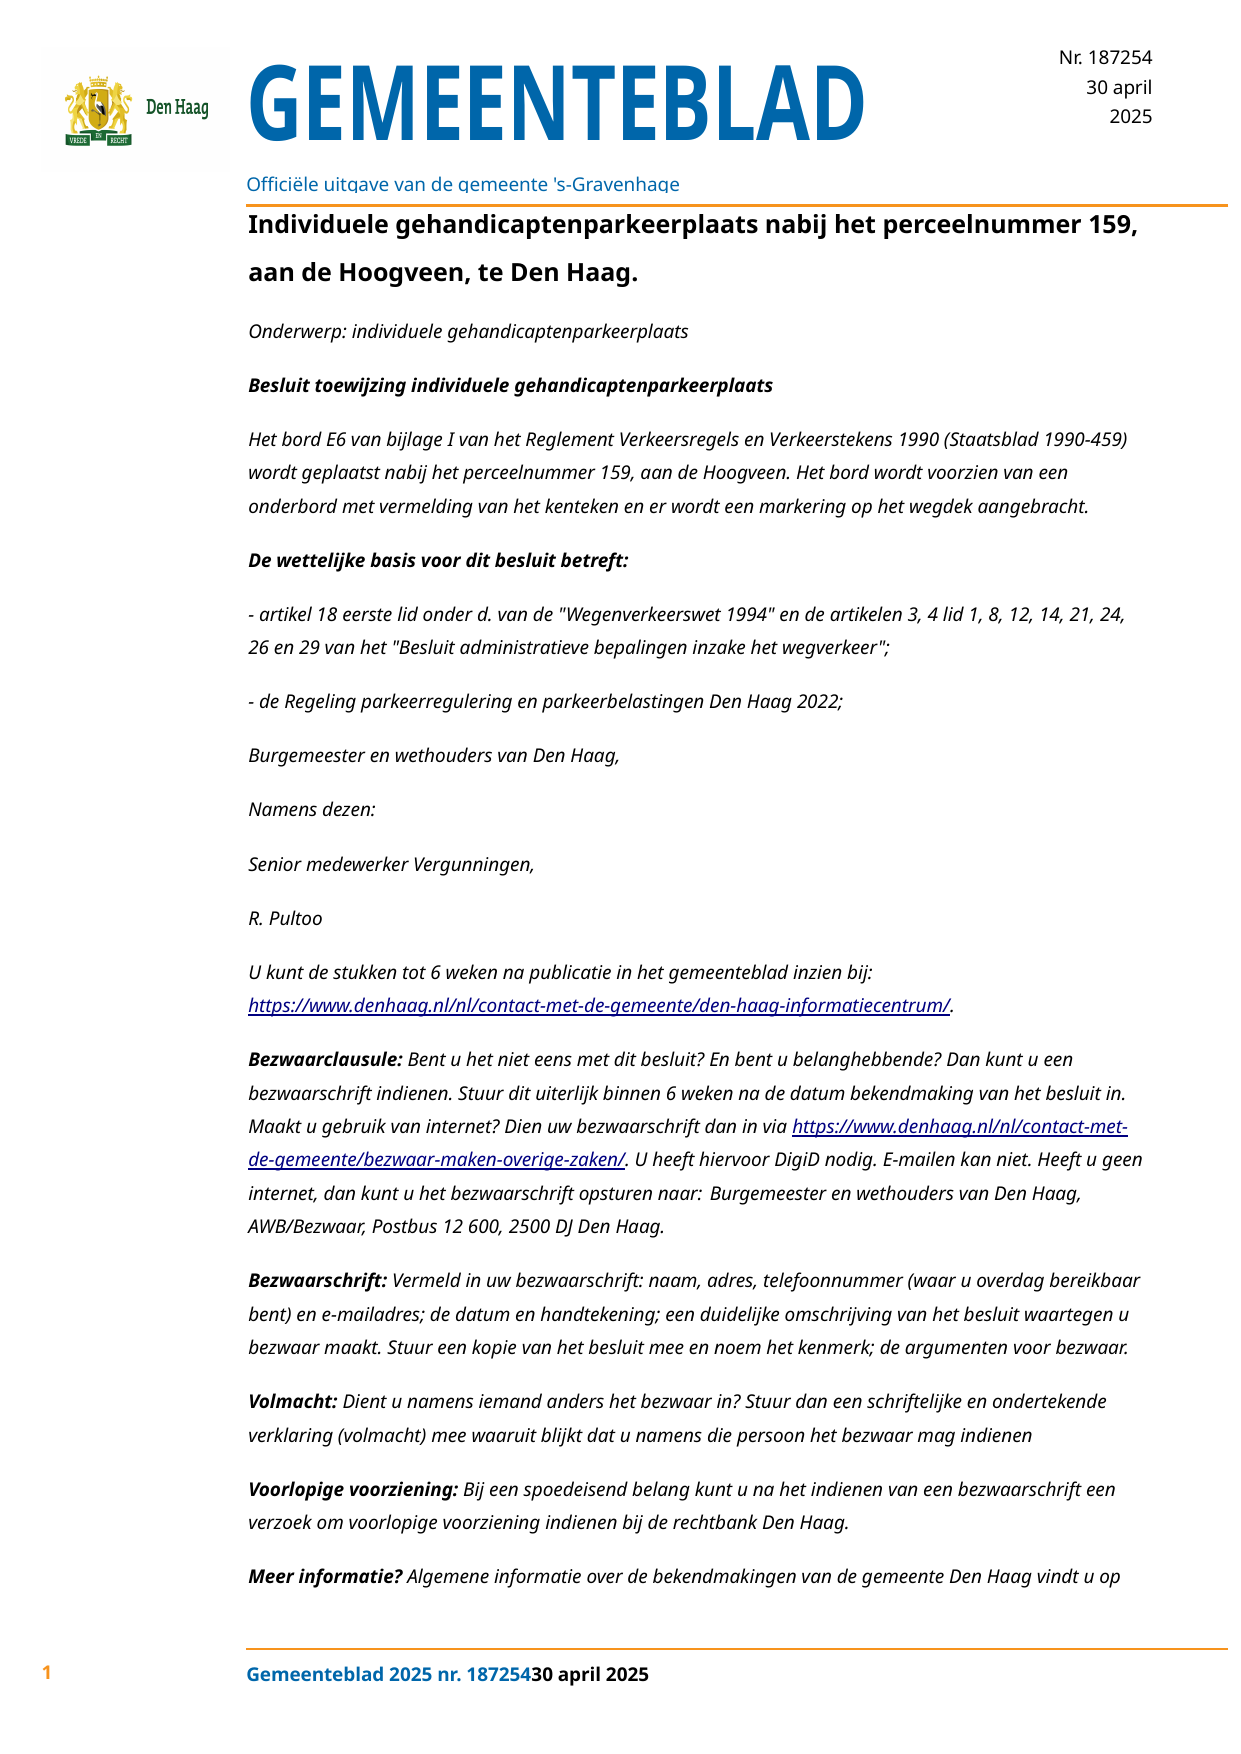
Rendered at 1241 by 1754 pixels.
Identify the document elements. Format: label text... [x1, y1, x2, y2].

text Onderwerp: individuele gehandicaptenparkeerplaats [248, 318, 1152, 344]
text U kunt de stukken tot 6 weken na publicatie in het gemeenteblad inzien bij: https://www.denhaag.nl/nl/contact-met-de-gemeente/den-haag-informatiecentrum/. [248, 959, 1152, 1018]
text Bezwaarclausule: Bent u het niet eens met dit besluit? En bent u belanghebbende? Dan kunt u een bezwaarschrift indienen. Stuur dit uiterlijk binnen 6 weken na de datum bekendmaking van het besluit in. Maakt u gebruik van internet? Dien uw bezwaarschrift dan in via https://www.denhaag.nl/nl/contact-met-de-gemeente/bezwaar-maken-overige-zaken/. U heeft hiervoor DigiD nodig. E-mailen kan niet. Heeft u geen internet, dan kunt u het bezwaarschrift opsturen naar: Burgemeester en wethouders van Den Haag, AWB/Bezwaar, Postbus 12 600, 2500 DJ Den Haag. [248, 1046, 1152, 1239]
text R. Pultoo [248, 905, 1152, 931]
text - artikel 18 eerste lid onder d. van de "Wegenverkeerswet 1994" en de artikelen 3, 4 lid 1, 8, 12, 14, 21, 24, 26 en 29 van het "Besluit administratieve bepalingen inzake het wegverkeer"; [248, 601, 1152, 660]
text - de Regeling parkeerregulering en parkeerbelastingen Den Haag 2022; [248, 688, 1152, 714]
text Individuele gehandicaptenparkeerplaats nabij het perceelnummer 159, aan de Hoogveen, te Den Haag. [248, 207, 1152, 288]
text De wettelijke basis voor dit besluit betreft: [248, 547, 1152, 573]
text Volmacht: Dient u namens iemand anders het bezwaar in? Stuur dan een schriftelijke en ondertekende verklaring (volmacht) mee waaruit blijkt dat u namens die persoon het bezwaar mag indienen [248, 1388, 1152, 1448]
text Burgemeester en wethouders van Den Haag, [248, 743, 1152, 768]
text Besluit toewijzing individuele gehandicaptenparkeerplaats [248, 372, 1152, 398]
text Meer informatie? Algemene informatie over de bekendmakingen van de gemeente Den Haag vindt u op [248, 1563, 1152, 1589]
text Het bord E6 van bijlage I van het Reglement Verkeersregels en Verkeerstekens 1990 (Staatsblad 1990-459) wordt geplaatst nabij het perceelnummer 159, aan de Hoogveen. Het bord wordt voorzien van een onderbord met vermelding van het kenteken en er wordt een markering op het wegdek aangebracht. [248, 426, 1152, 519]
picture [41, 47, 231, 172]
text Namens dezen: [248, 797, 1152, 822]
text Bezwaarschrift: Vermeld in uw bezwaarschrift: naam, adres, telefoonnummer (waar u overdag bereikbaar bent) en e-mailadres; de datum en handtekening; een duidelijke omschrijving van het besluit waartegen u bezwaar maakt. Stuur een kopie van het besluit mee en noem het kenmerk; de argumenten voor bezwaar. [248, 1268, 1152, 1360]
text Voorlopige voorziening: Bij een spoedeisend belang kunt u na het indienen van een bezwaarschrift een verzoek om voorlopige voorziening indienen bij de rechtbank Den Haag. [248, 1476, 1152, 1535]
text Senior medewerker Vergunningen, [248, 851, 1152, 876]
